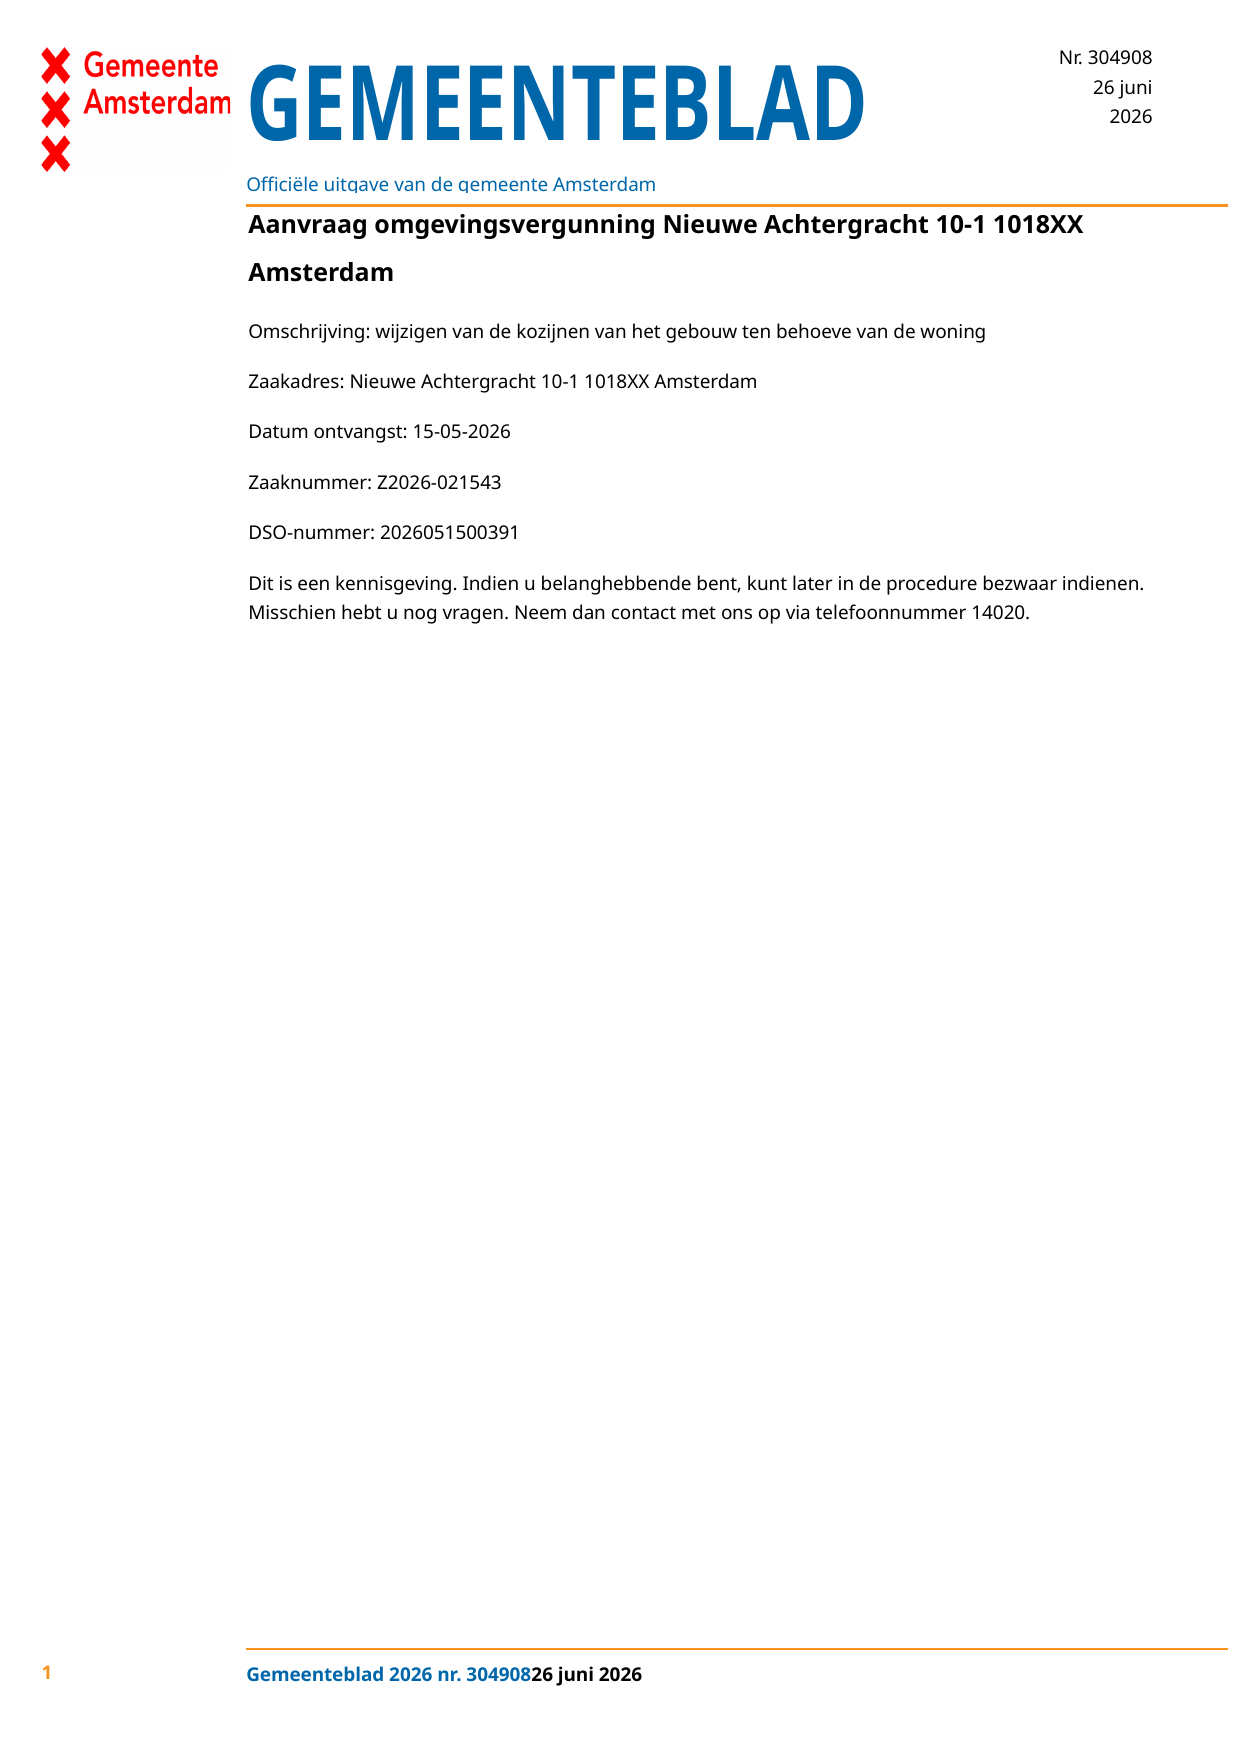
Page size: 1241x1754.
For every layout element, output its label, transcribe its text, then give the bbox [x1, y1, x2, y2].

text Dit is een kennisgeving. Indien u belanghebbende bent, kunt later in de procedure bezwaar indienen. Misschien hebt u nog vragen. Neem dan contact met ons op via telefoonnummer 14020. [248, 570, 1152, 625]
text DSO-nummer: 2026051500391 [248, 519, 1152, 545]
text Aanvraag omgevingsvergunning Nieuwe Achtergracht 10-1 1018XX Amsterdam [248, 207, 1152, 288]
picture [41, 47, 231, 172]
text Omschrijving: wijzigen van de kozijnen van het gebouw ten behoeve van de woning [248, 318, 1152, 344]
text Zaakadres: Nieuwe Achtergracht 10-1 1018XX Amsterdam [248, 368, 1152, 394]
text Zaaknummer: Z2026-021543 [248, 469, 1152, 495]
text Datum ontvangst: 15-05-2026 [248, 419, 1152, 444]
